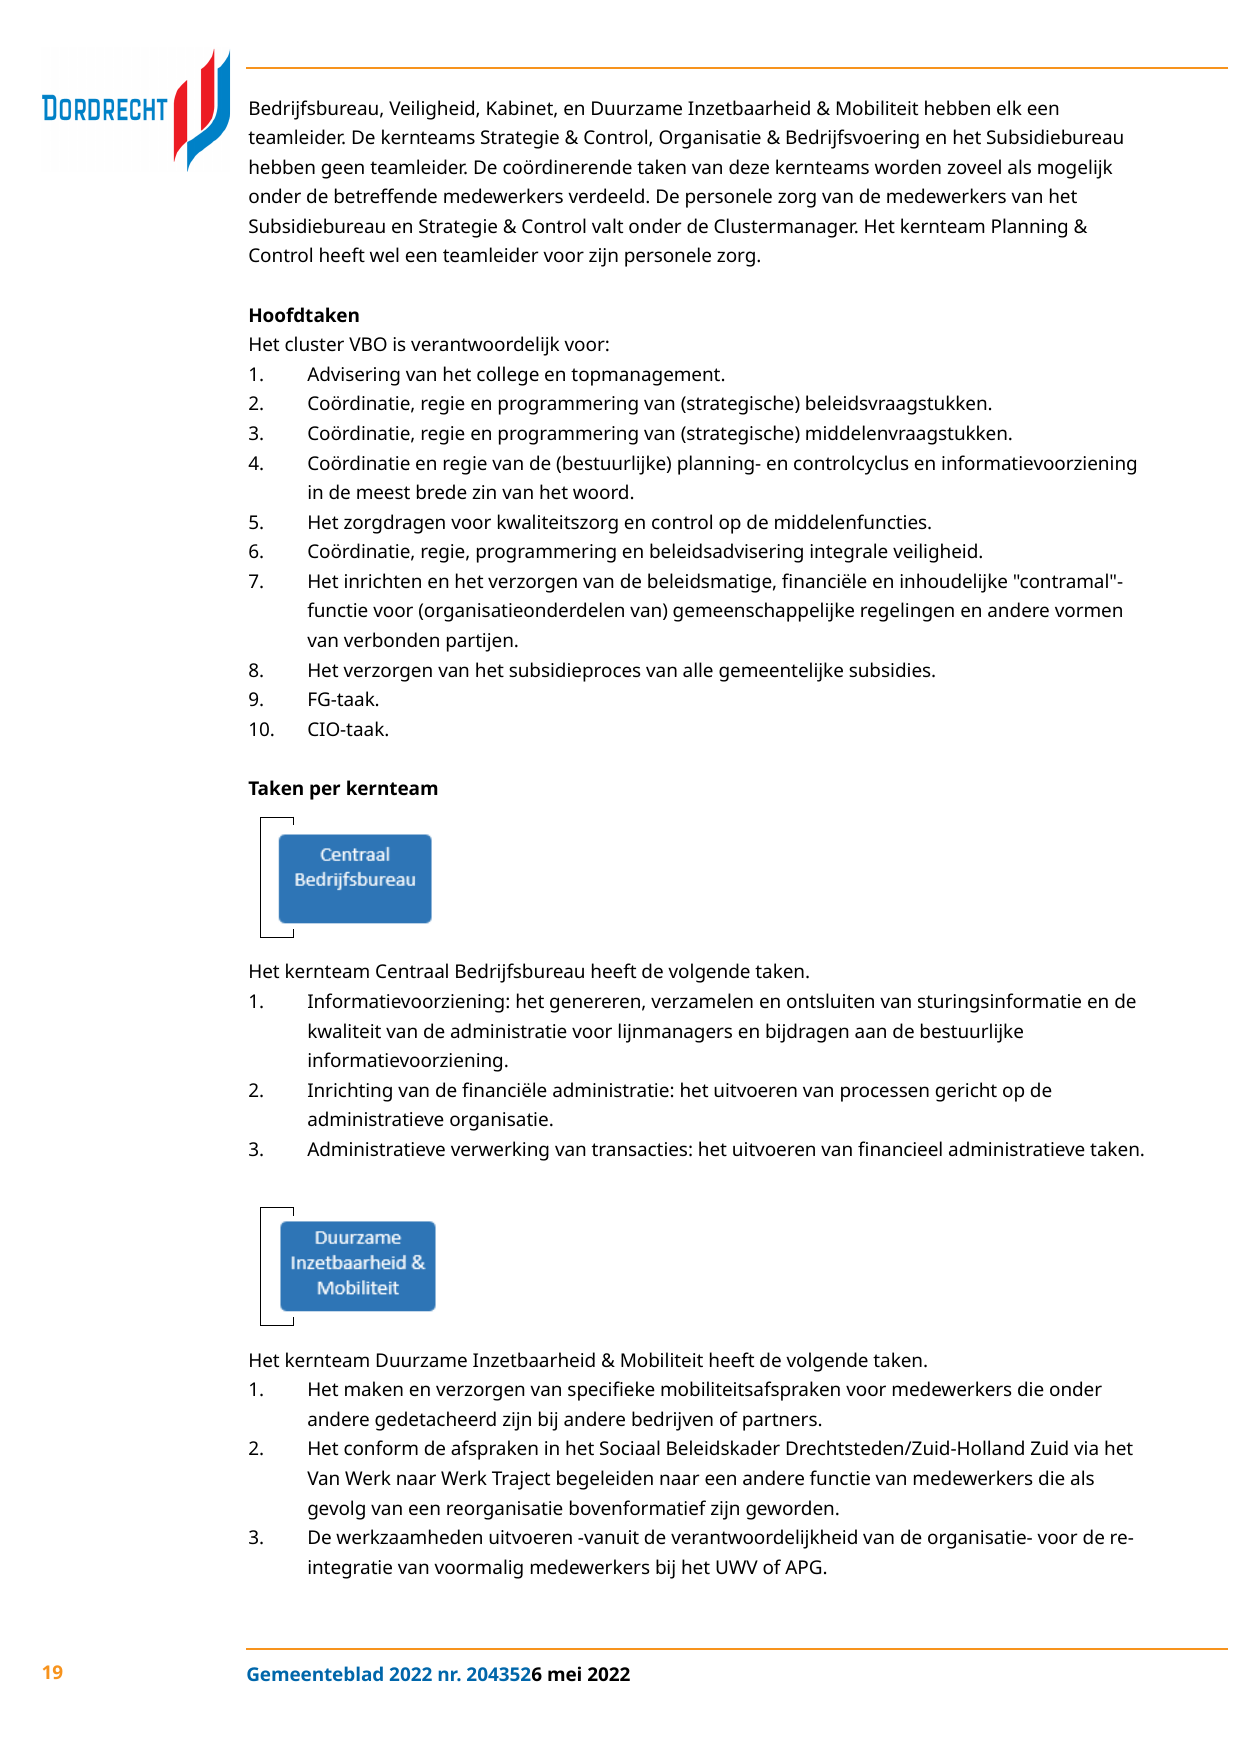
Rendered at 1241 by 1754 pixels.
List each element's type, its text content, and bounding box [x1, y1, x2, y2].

list Het verzorgen van het subsidieproces van alle gemeentelijke subsidies. [248, 657, 1152, 683]
list Coördinatie, regie en programmering van (strategische) beleidsvraagstukken. [248, 391, 1152, 416]
list Inrichting van de financiële administratie: het uitvoeren van processen gericht op de administratieve organisatie. [248, 1077, 1152, 1132]
text Taken per kernteam [248, 775, 1152, 801]
text Het kernteam Centraal Bedrijfsbureau heeft de volgende taken. [248, 959, 1152, 984]
text Bedrijfsbureau, Veiligheid, Kabinet, en Duurzame Inzetbaarheid & Mobiliteit hebben elk een teamleider. De kernteams Strategie & Control, Organisatie & Bedrijfsvoering en het Subsidiebureau hebben geen teamleider. De coördinerende taken van deze kernteams worden zoveel als mogelijk onder de betreffende medewerkers verdeeld. De personele zorg van de medewerkers van het Subsidiebureau en Strategie & Control valt onder de Clustermanager. Het kernteam Planning & Control heeft wel een teamleider voor zijn personele zorg. [248, 95, 1152, 268]
list De werkzaamheden uitvoeren -vanuit de verantwoordelijkheid van de organisatie- voor de re-integratie van voormalig medewerkers bij het UWV of APG. [248, 1524, 1152, 1580]
list Het zorgdragen voor kwaliteitszorg en control op de middelenfuncties. [248, 509, 1152, 535]
text Het kernteam Duurzame Inzetbaarheid & Mobiliteit heeft de volgende taken. [248, 1347, 1152, 1373]
list Advisering van het college en topmanagement. [248, 361, 1152, 387]
text Het cluster VBO is verantwoordelijk voor: [248, 331, 1152, 357]
list CIO-taak. [248, 716, 1152, 742]
picture [41, 47, 231, 172]
list Het maken en verzorgen van specifieke mobiliteitsafspraken voor medewerkers die onder andere gedetacheerd zijn bij andere bedrijven of partners. [248, 1376, 1152, 1432]
picture [268, 825, 447, 929]
list Coördinatie en regie van de (bestuurlijke) planning- en controlcyclus en informatievoorziening in de meest brede zin van het woord. [248, 450, 1152, 505]
text Hoofdtaken [248, 302, 1152, 328]
list FG-taak. [248, 686, 1152, 712]
list Informatievoorziening: het genereren, verzamelen en ontsluiten van sturingsinformatie en de kwaliteit van de administratie voor lijnmanagers en bijdragen aan de bestuurlijke informatievoorziening. [248, 988, 1152, 1073]
picture [268, 1216, 447, 1317]
list Het conform de afspraken in het Sociaal Beleidskader Drechtsteden/Zuid-Holland Zuid via het Van Werk naar Werk Traject begeleiden naar een andere functie van medewerkers die als gevolg van een reorganisatie bovenformatief zijn geworden. [248, 1436, 1152, 1521]
list Coördinatie, regie en programmering van (strategische) middelenvraagstukken. [248, 420, 1152, 446]
list Coördinatie, regie, programmering en beleidsadvisering integrale veiligheid. [248, 538, 1152, 564]
list Het inrichten en het verzorgen van de beleidsmatige, financiële en inhoudelijke "contramal"-functie voor (organisatieonderdelen van) gemeenschappelijke regelingen en andere vormen van verbonden partijen. [248, 568, 1152, 653]
list Administratieve verwerking van transacties: het uitvoeren van financieel administratieve taken. [248, 1136, 1152, 1162]
